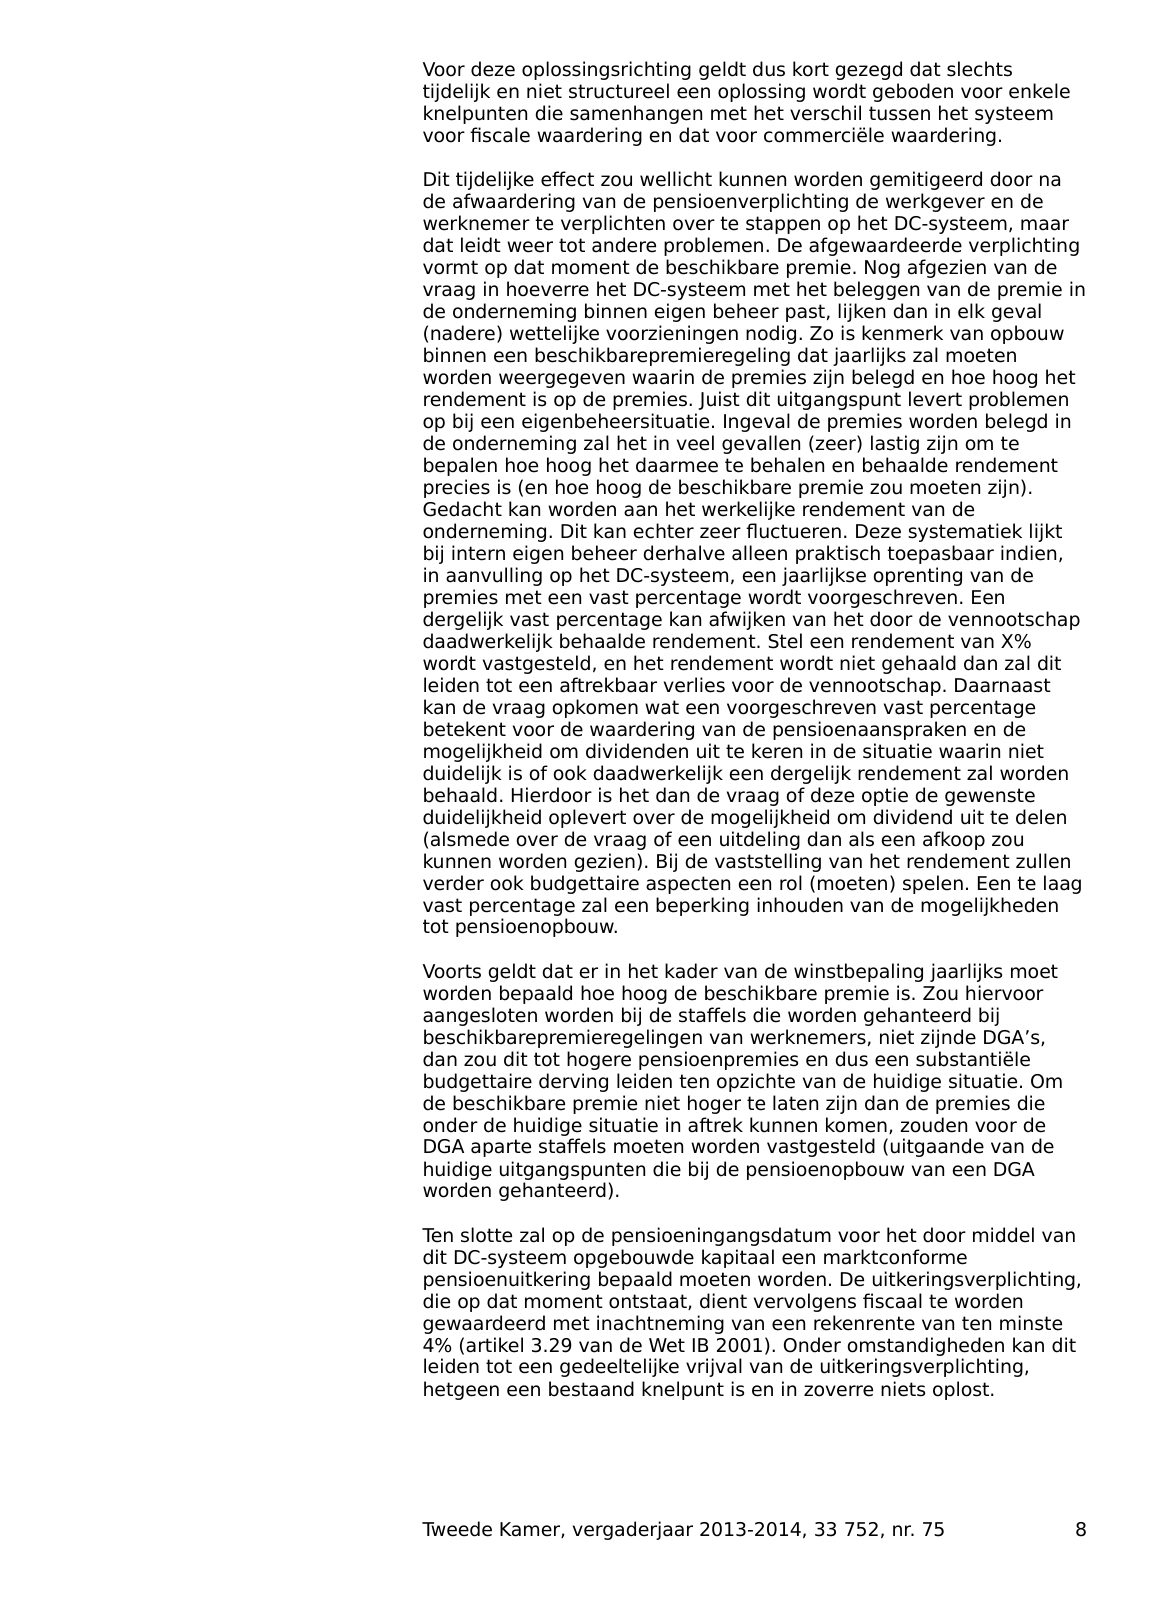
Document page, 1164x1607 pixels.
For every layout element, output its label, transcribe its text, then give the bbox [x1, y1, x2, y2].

text Voor deze oplossingsrichting geldt dus kort gezegd dat slechts tijdelijk en niet structureel een oplossing wordt geboden voor enkele knelpunten die samenhangen met het verschil tussen het systeem voor fiscale waardering en dat voor commerciële waardering. [422, 59, 1087, 147]
text Dit tijdelijke effect zou wellicht kunnen worden gemitigeerd door na de afwaardering van de pensioenverplichting de werkgever en de werknemer te verplichten over te stappen op het DC-systeem, maar dat leidt weer tot andere problemen. De afgewaardeerde verplichting vormt op dat moment de beschikbare premie. Nog afgezien van de vraag in hoeverre het DC-systeem met het beleggen van de premie in de onderneming binnen eigen beheer past, lijken dan in elk geval (nadere) wettelijke voorzieningen nodig. Zo is kenmerk van opbouw binnen een beschikbarepremieregeling dat jaarlijks zal moeten worden weergegeven waarin de premies zijn belegd en hoe hoog het rendement is op de premies. Juist dit uitgangspunt levert problemen op bij een eigenbeheersituatie. Ingeval de premies worden belegd in de onderneming zal het in veel gevallen (zeer) lastig zijn om te bepalen hoe hoog het daarmee te behalen en behaalde rendement precies is (en hoe hoog de beschikbare premie zou moeten zijn). Gedacht kan worden aan het werkelijke rendement van de onderneming. Dit kan echter zeer fluctueren. Deze systematiek lijkt bij intern eigen beheer derhalve alleen praktisch toepasbaar indien, in aanvulling op het DC-systeem, een jaarlijkse oprenting van de premies met een vast percentage wordt voorgeschreven. Een dergelijk vast percentage kan afwijken van het door de vennootschap daadwerkelijk behaalde rendement. Stel een rendement van X% wordt vastgesteld, en het rendement wordt niet gehaald dan zal dit leiden tot een aftrekbaar verlies voor de vennootschap. Daarnaast kan de vraag opkomen wat een voorgeschreven vast percentage betekent voor de waardering van de pensioenaanspraken en de mogelijkheid om dividenden uit te keren in de situatie waarin niet duidelijk is of ook daadwerkelijk een dergelijk rendement zal worden behaald. Hierdoor is het dan de vraag of deze optie de gewenste duidelijkheid oplevert over de mogelijkheid om dividend uit te delen (alsmede over de vraag of een uitdeling dan als een afkoop zou kunnen worden gezien). Bij de vaststelling van het rendement zullen verder ook budgettaire aspecten een rol (moeten) spelen. Een te laag vast percentage zal een beperking inhouden van de mogelijkheden tot pensioenopbouw. [422, 169, 1087, 938]
text Ten slotte zal op de pensioeningangsdatum voor het door middel van dit DC-systeem opgebouwde kapitaal een marktconforme pensioenuitkering bepaald moeten worden. De uitkeringsverplichting, die op dat moment ontstaat, dient vervolgens fiscaal te worden gewaardeerd met inachtneming van een rekenrente van ten minste 4% (artikel 3.29 van de Wet IB 2001). Onder omstandigheden kan dit leiden tot een gedeeltelijke vrijval van de uitkeringsverplichting, hetgeen een bestaand knelpunt is en in zoverre niets oplost. [422, 1224, 1087, 1400]
text Voorts geldt dat er in het kader van de winstbepaling jaarlijks moet worden bepaald hoe hoog de beschikbare premie is. Zou hiervoor aangesloten worden bij de staffels die worden gehanteerd bij beschikbarepremieregelingen van werknemers, niet zijnde DGA’s, dan zou dit tot hogere pensioenpremies en dus een substantiële budgettaire derving leiden ten opzichte van de huidige situatie. Om de beschikbare premie niet hoger te laten zijn dan de premies die onder de huidige situatie in aftrek kunnen komen, zouden voor de DGA aparte staffels moeten worden vastgesteld (uitgaande van de huidige uitgangspunten die bij de pensioenopbouw van een DGA worden gehanteerd). [422, 961, 1087, 1202]
